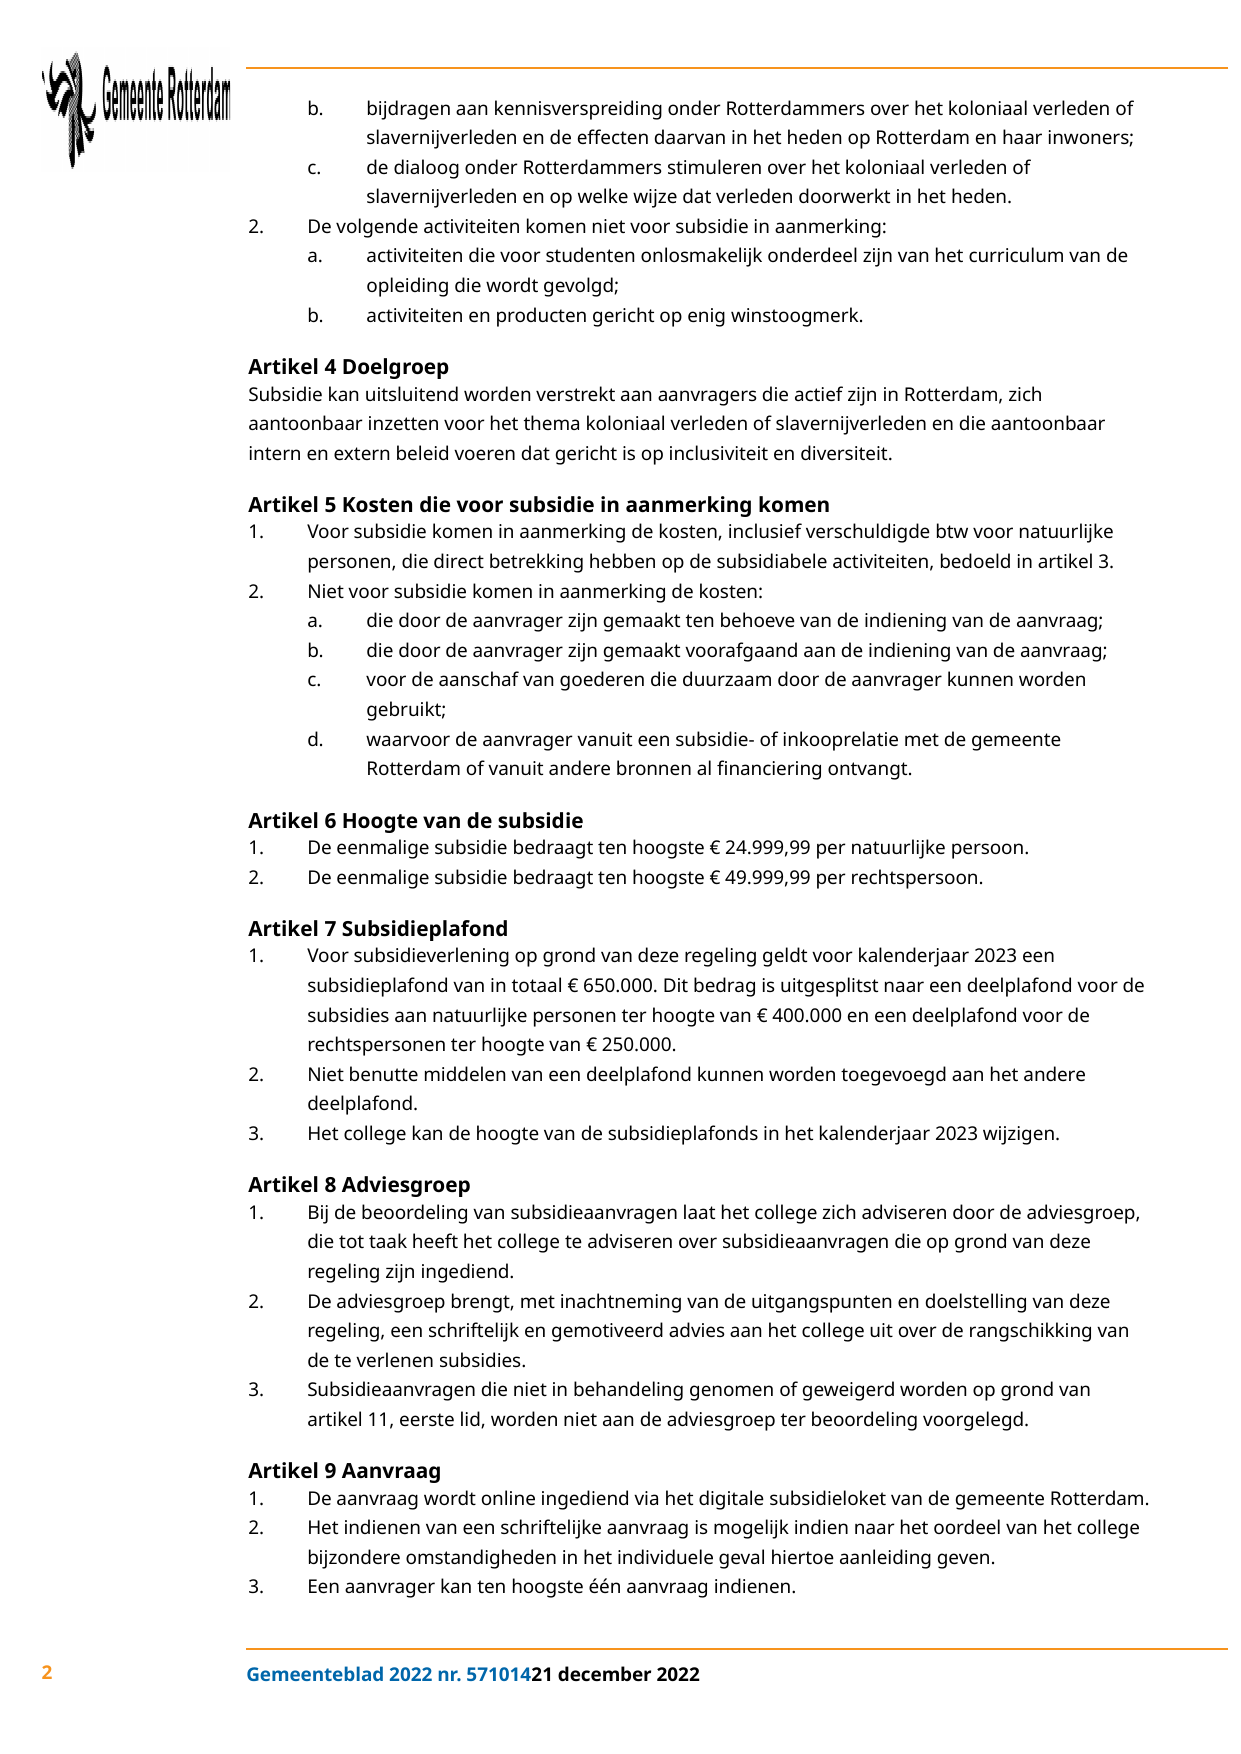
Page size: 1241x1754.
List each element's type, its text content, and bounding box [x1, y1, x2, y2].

list Het college kan de hoogte van de subsidieplafonds in het kalenderjaar 2023 wijzigen. [248, 1120, 1152, 1146]
list de dialoog onder Rotterdammers stimuleren over het koloniaal verleden of slavernijverleden en op welke wijze dat verleden doorwerkt in het heden. [307, 154, 1152, 209]
list Voor subsidie komen in aanmerking de kosten, inclusief verschuldigde btw voor natuurlijke personen, die direct betrekking hebben op de subsidiabele activiteiten, bedoeld in artikel 3. [248, 519, 1152, 574]
list Niet voor subsidie komen in aanmerking de kosten: [248, 578, 1152, 604]
picture [41, 47, 231, 172]
text Artikel 9 Aanvraag [248, 1457, 1152, 1485]
list bijdragen aan kennisverspreiding onder Rotterdammers over het koloniaal verleden of slavernijverleden en de effecten daarvan in het heden op Rotterdam en haar inwoners; [307, 95, 1152, 150]
list Voor subsidieverlening op grond van deze regeling geldt voor kalenderjaar 2023 een subsidieplafond van in totaal € 650.000. Dit bedrag is uitgesplitst naar een deelplafond voor de subsidies aan natuurlijke personen ter hoogte van € 400.000 en een deelplafond voor de rechtspersonen ter hoogte van € 250.000. [248, 943, 1152, 1057]
list Het indienen van een schriftelijke aanvraag is mogelijk indien naar het oordeel van het college bijzondere omstandigheden in het individuele geval hiertoe aanleiding geven. [248, 1514, 1152, 1570]
text Artikel 6 Hoogte van de subsidie [248, 806, 1152, 834]
list voor de aanschaf van goederen die duurzaam door de aanvrager kunnen worden gebruikt; [307, 667, 1152, 722]
list die door de aanvrager zijn gemaakt voorafgaand aan de indiening van de aanvraag; [307, 637, 1152, 663]
list De eenmalige subsidie bedraagt ten hoogste € 24.999,99 per natuurlijke persoon. [248, 834, 1152, 860]
list Subsidieaanvragen die niet in behandeling genomen of geweigerd worden op grond van artikel 11, eerste lid, worden niet aan de adviesgroep ter beoordeling voorgelegd. [248, 1377, 1152, 1432]
text Artikel 5 Kosten die voor subsidie in aanmerking komen [248, 490, 1152, 519]
list activiteiten die voor studenten onlosmakelijk onderdeel zijn van het curriculum van de opleiding die wordt gevolgd; [307, 243, 1152, 298]
list De adviesgroep brengt, met inachtneming van de uitgangspunten en doelstelling van deze regeling, een schriftelijk en gemotiveerd advies aan het college uit over de rangschikking van de te verlenen subsidies. [248, 1288, 1152, 1373]
text Subsidie kan uitsluitend worden verstrekt aan aanvragers die actief zijn in Rotterdam, zich aantoonbaar inzetten voor het thema koloniaal verleden of slavernijverleden en die aantoonbaar intern en extern beleid voeren dat gericht is op inclusiviteit en diversiteit. [248, 381, 1152, 466]
list De eenmalige subsidie bedraagt ten hoogste € 49.999,99 per rechtspersoon. [248, 864, 1152, 889]
text Artikel 8 Adviesgroep [248, 1171, 1152, 1199]
list waarvoor de aanvrager vanuit een subsidie- of inkooprelatie met de gemeente Rotterdam of vanuit andere bronnen al financiering ontvangt. [307, 726, 1152, 781]
list activiteiten en producten gericht op enig winstoogmerk. [307, 302, 1152, 328]
list Een aanvrager kan ten hoogste één aanvraag indienen. [248, 1574, 1152, 1599]
list De aanvraag wordt online ingediend via het digitale subsidieloket van de gemeente Rotterdam. [248, 1485, 1152, 1511]
list Niet benutte middelen van een deelplafond kunnen worden toegevoegd aan het andere deelplafond. [248, 1061, 1152, 1116]
list De volgende activiteiten komen niet voor subsidie in aanmerking: [248, 213, 1152, 239]
list die door de aanvrager zijn gemaakt ten behoeve van de indiening van de aanvraag; [307, 607, 1152, 633]
text Artikel 4 Doelgroep [248, 352, 1152, 381]
text Artikel 7 Subsidieplafond [248, 914, 1152, 943]
list Bij de beoordeling van subsidieaanvragen laat het college zich adviseren door de adviesgroep, die tot taak heeft het college te adviseren over subsidieaanvragen die op grond van deze regeling zijn ingediend. [248, 1199, 1152, 1284]
